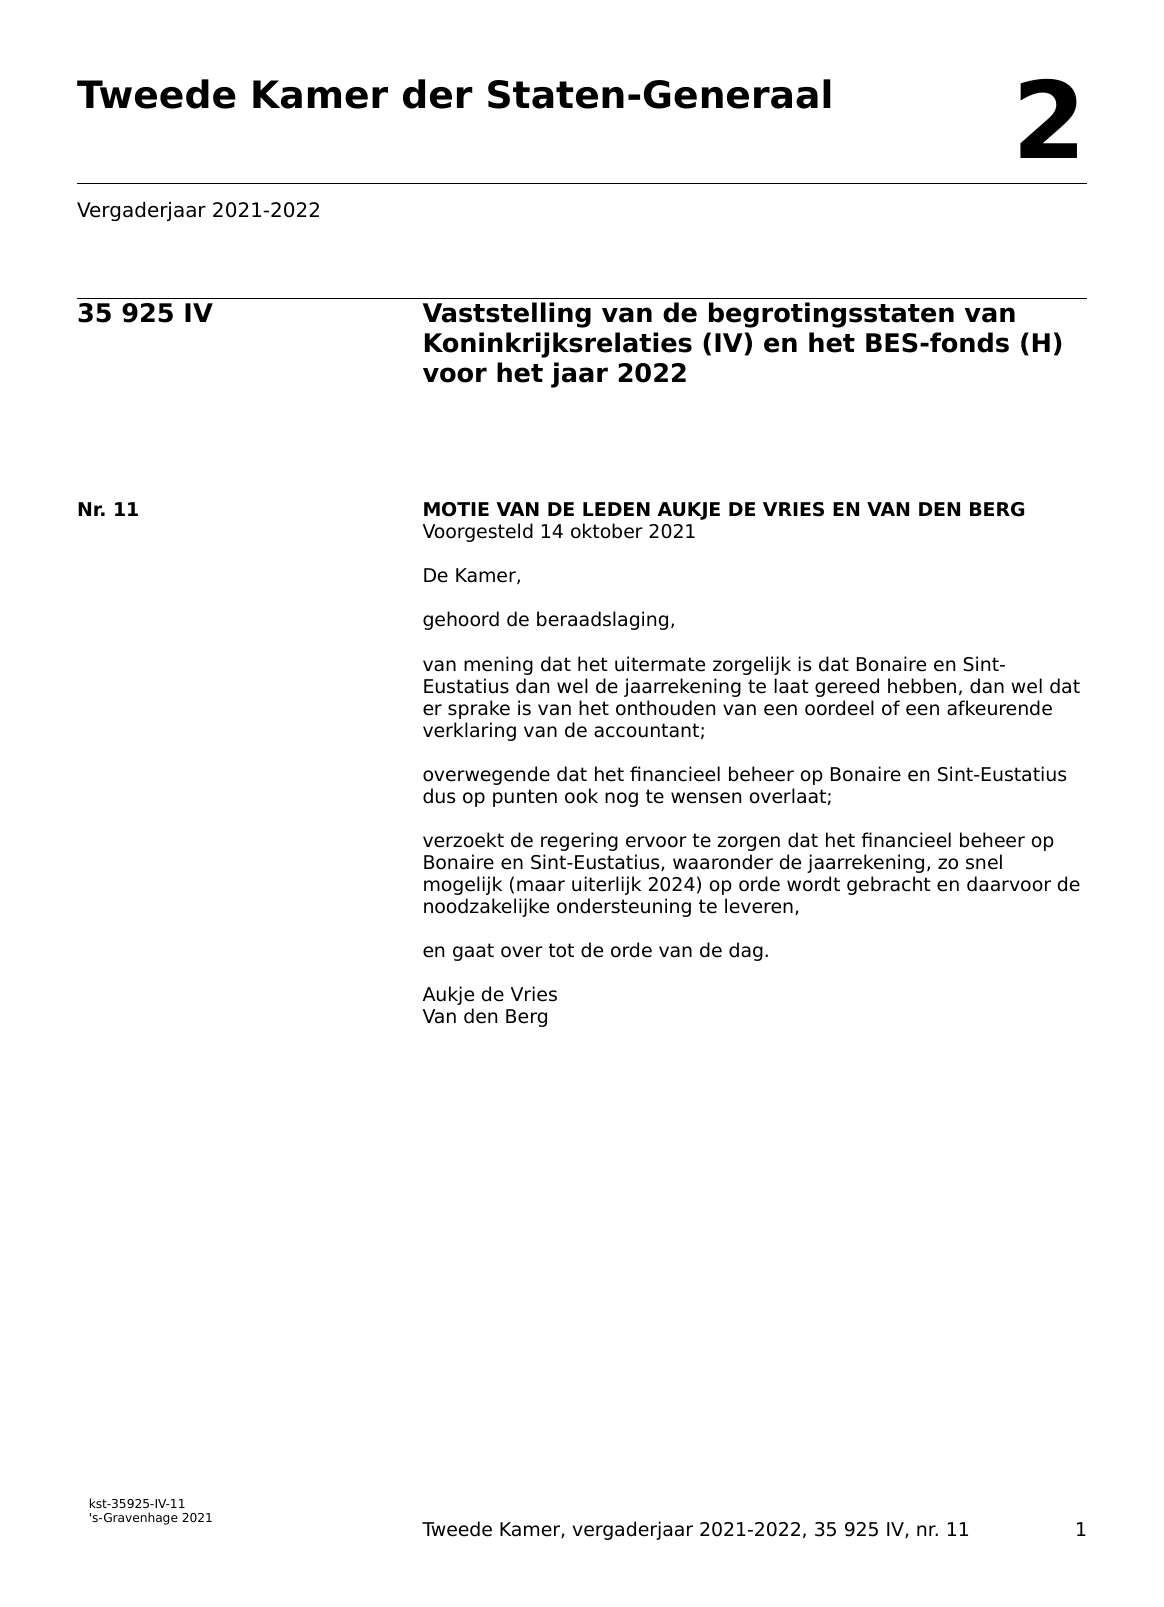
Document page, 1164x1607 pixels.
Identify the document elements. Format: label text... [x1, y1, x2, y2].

table_header 2 [886, 59, 1087, 183]
text Aukje de Vries [422, 984, 1087, 1006]
subtitle 35 925 IV Vaststelling van de begrotingsstaten van Koninkrijksrelaties (IV) en het BES-fonds (H) voor het jaar 2022 [77, 299, 1087, 388]
text overwegende dat het financieel beheer op Bonaire en Sint-Eustatius dus op punten ook nog te wensen overlaat; [422, 764, 1087, 808]
text verzoekt de regering ervoor te zorgen dat het financieel beheer op Bonaire en Sint-Eustatius, waaronder de jaarrekening, zo snel mogelijk (maar uiterlijk 2024) op orde wordt gebracht en daarvoor de noodzakelijke ondersteuning te leveren, [422, 830, 1087, 918]
text en gaat over tot de orde van de dag. [422, 940, 1087, 962]
text Voorgesteld 14 oktober 2021 [422, 521, 1087, 543]
text De Kamer, [422, 565, 1087, 587]
text kst-35925-IV-11 [88, 1497, 323, 1511]
text van mening dat het uitermate zorgelijk is dat Bonaire en Sint-Eustatius dan wel de jaarrekening te laat gereed hebben, dan wel dat er sprake is van het onthouden van een oordeel of een afkeurende verklaring van de accountant; [422, 653, 1087, 741]
subtitle Nr. 11 MOTIE VAN DE LEDEN AUKJE DE VRIES EN VAN DEN BERG [77, 499, 1087, 521]
text Van den Berg [422, 1006, 1087, 1028]
table_header Tweede Kamer der Staten-Generaal [77, 59, 886, 183]
text 's-Gravenhage 2021 [88, 1511, 323, 1525]
text gehoord de beraadslaging, [422, 609, 1087, 631]
table_cell Vergaderjaar 2021-2022 [77, 184, 1087, 298]
